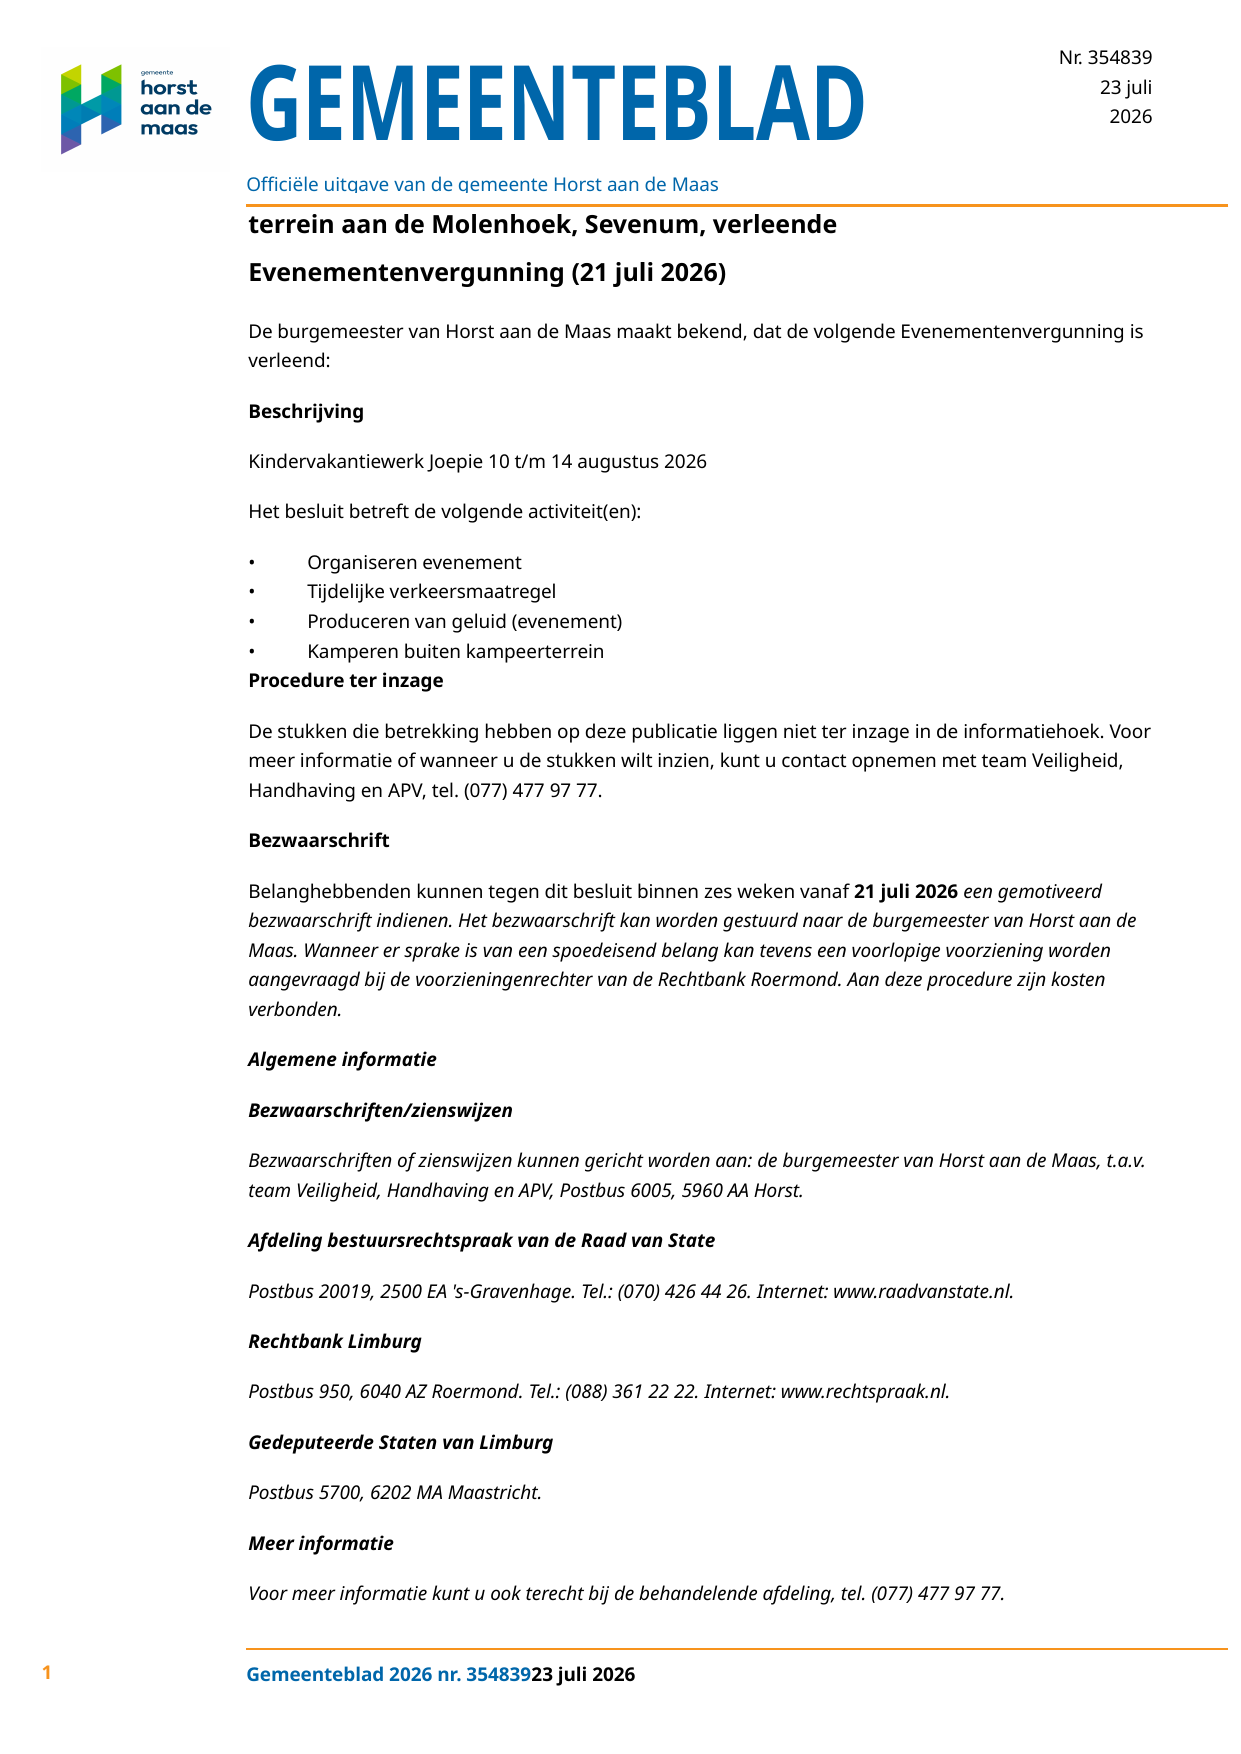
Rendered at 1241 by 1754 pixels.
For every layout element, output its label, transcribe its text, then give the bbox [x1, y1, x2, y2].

list Produceren van geluid (evenement) [248, 608, 1152, 634]
text Meer informatie [248, 1530, 1152, 1556]
text Het besluit betreft de volgende activiteit(en): [248, 499, 1152, 524]
text Postbus 5700, 6202 MA Maastricht. [248, 1479, 1152, 1505]
text De stukken die betrekking hebben op deze publicatie liggen niet ter inzage in de informatiehoek. Voor meer informatie of wanneer u de stukken wilt inzien, kunt u contact opnemen met team Veiligheid, Handhaving en APV, tel. (077) 477 97 77. [248, 718, 1152, 803]
text Gedeputeerde Staten van Limburg [248, 1429, 1152, 1455]
list Tijdelijke verkeersmaatregel [248, 579, 1152, 604]
list Kamperen buiten kampeerterrein [248, 638, 1152, 664]
text Bezwaarschriften/zienswijzen [248, 1097, 1152, 1123]
text Rechtbank Limburg [248, 1328, 1152, 1354]
text Beschrijving [248, 398, 1152, 424]
text Bezwaarschrift [248, 827, 1152, 853]
text terrein aan de Molenhoek, Sevenum, verleende Evenementenvergunning (21 juli 2026) [248, 207, 1152, 288]
text De burgemeester van Horst aan de Maas maakt bekend, dat de volgende Evenementenvergunning is verleend: [248, 318, 1152, 373]
picture [41, 47, 231, 172]
text Procedure ter inzage [248, 667, 1152, 693]
text Postbus 950, 6040 AZ Roermond. Tel.: (088) 361 22 22. Internet: www.rechtspraak.nl. [248, 1379, 1152, 1404]
text Kindervakantiewerk Joepie 10 t/m 14 augustus 2026 [248, 448, 1152, 474]
text Postbus 20019, 2500 EA 's-Gravenhage. Tel.: (070) 426 44 26. Internet: www.raadvanstate.nl. [248, 1278, 1152, 1304]
text Afdeling bestuursrechtspraak van de Raad van State [248, 1227, 1152, 1253]
text Algemene informatie [248, 1047, 1152, 1072]
text Belanghebbenden kunnen tegen dit besluit binnen zes weken vanaf 21 juli 2026 een gemotiveerd bezwaarschrift indienen. Het bezwaarschrift kan worden gestuurd naar de burgemeester van Horst aan de Maas. Wanneer er sprake is van een spoedeisend belang kan tevens een voorlopige voorziening worden aangevraagd bij de voorzieningenrechter van de Rechtbank Roermond. Aan deze procedure zijn kosten verbonden. [248, 878, 1152, 1022]
text Voor meer informatie kunt u ook terecht bij de behandelende afdeling, tel. (077) 477 97 77. [248, 1580, 1152, 1606]
list Organiseren evenement [248, 549, 1152, 575]
text Bezwaarschriften of zienswijzen kunnen gericht worden aan: de burgemeester van Horst aan de Maas, t.a.v. team Veiligheid, Handhaving en APV, Postbus 6005, 5960 AA Horst. [248, 1147, 1152, 1203]
